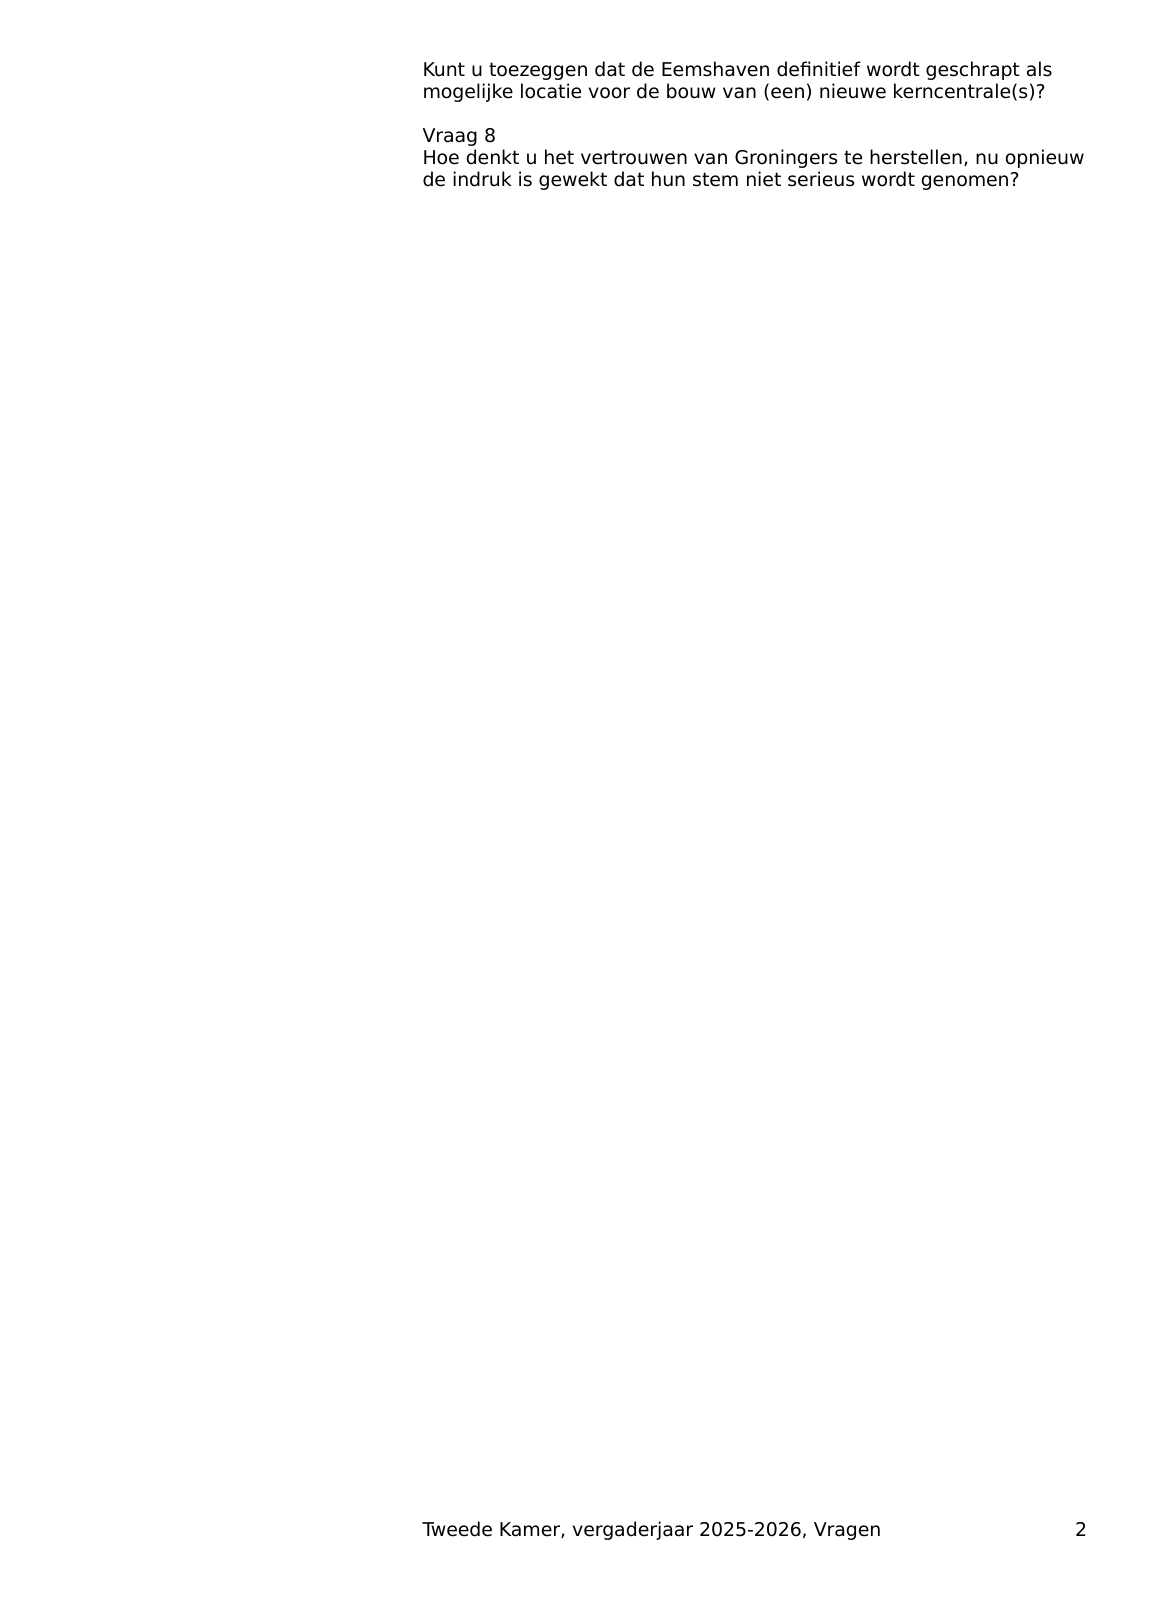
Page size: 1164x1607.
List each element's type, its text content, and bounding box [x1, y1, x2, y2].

text Kunt u toezeggen dat de Eemshaven definitief wordt geschrapt als mogelijke locatie voor de bouw van (een) nieuwe kerncentrale(s)? [422, 59, 1087, 103]
text Hoe denkt u het vertrouwen van Groningers te herstellen, nu opnieuw de indruk is gewekt dat hun stem niet serieus wordt genomen? [422, 147, 1087, 191]
text Vraag 8 [422, 125, 1087, 147]
